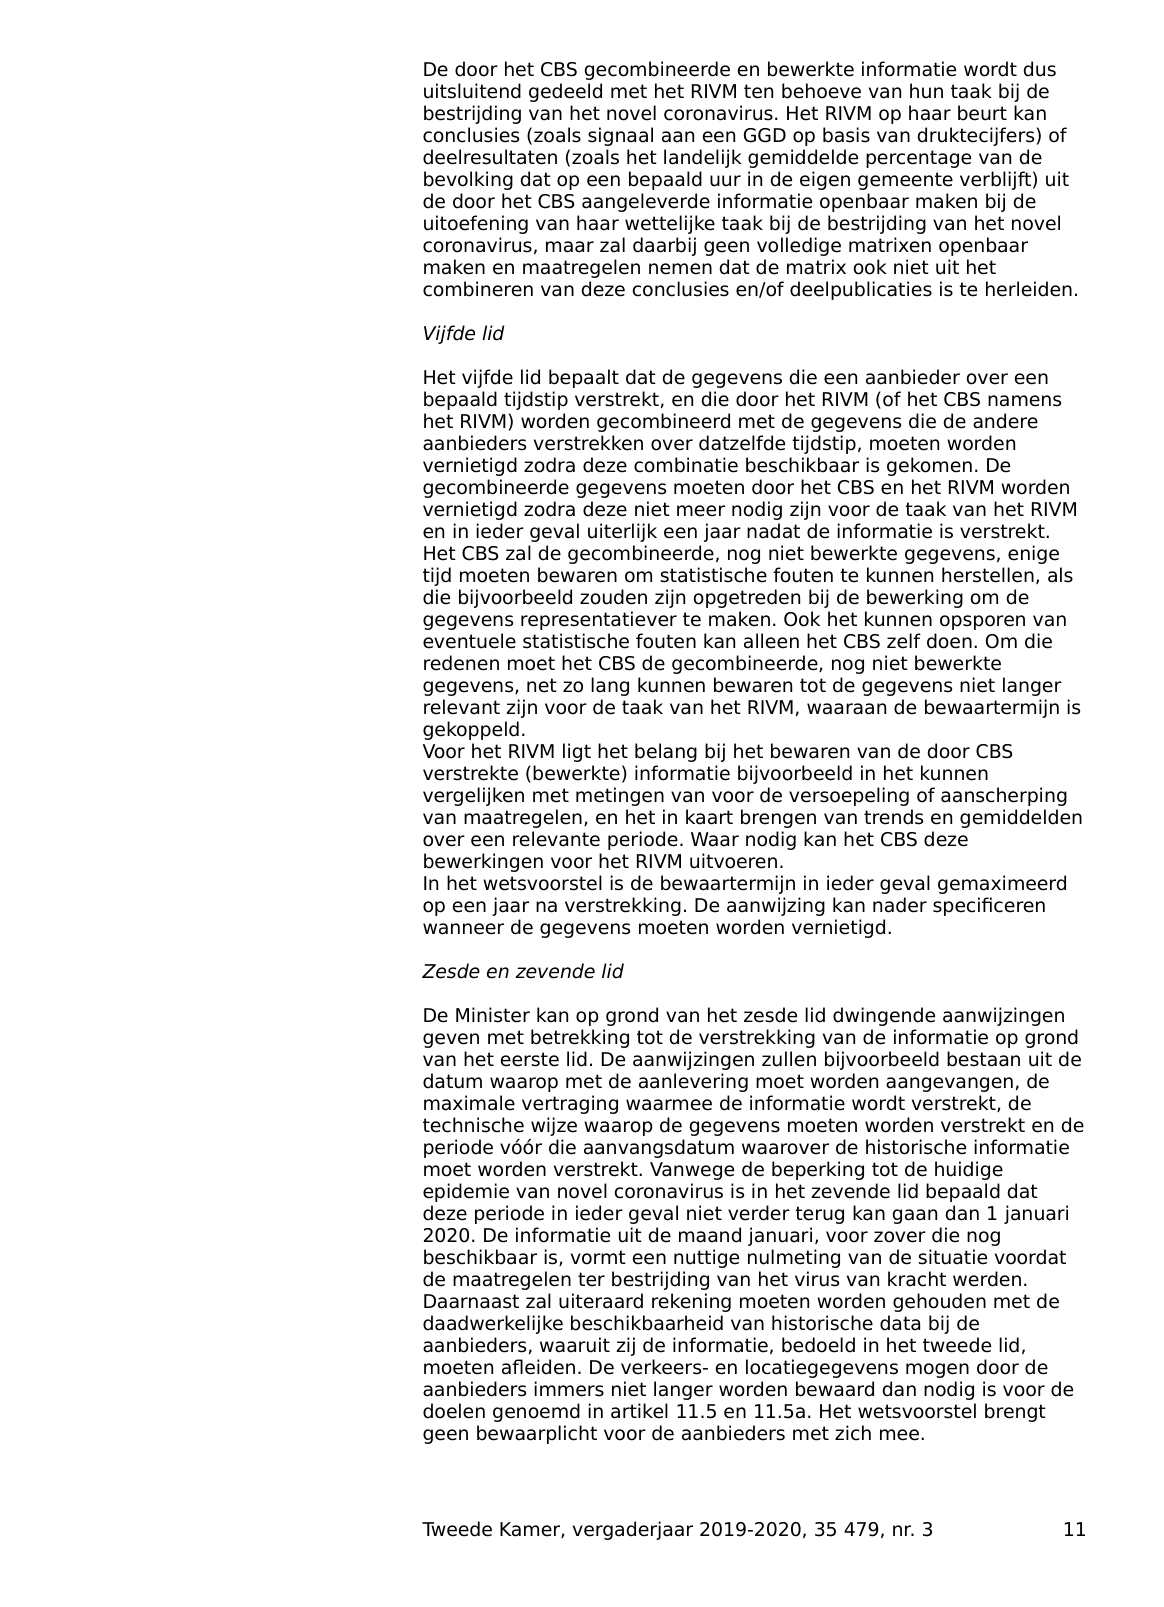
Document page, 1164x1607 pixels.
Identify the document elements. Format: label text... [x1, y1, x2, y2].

text Het CBS zal de gecombineerde, nog niet bewerkte gegevens, enige tijd moeten bewaren om statistische fouten te kunnen herstellen, als die bijvoorbeeld zouden zijn opgetreden bij de bewerking om de gegevens representatiever te maken. Ook het kunnen opsporen van eventuele statistische fouten kan alleen het CBS zelf doen. Om die redenen moet het CBS de gecombineerde, nog niet bewerkte gegevens, net zo lang kunnen bewaren tot de gegevens niet langer relevant zijn voor de taak van het RIVM, waaraan de bewaartermijn is gekoppeld. [422, 543, 1087, 741]
subtitle Zesde en zevende lid [422, 961, 1087, 983]
subtitle Vijfde lid [422, 323, 1087, 345]
text Voor het RIVM ligt het belang bij het bewaren van de door CBS verstrekte (bewerkte) informatie bijvoorbeeld in het kunnen vergelijken met metingen van voor de versoepeling of aanscherping van maatregelen, en het in kaart brengen van trends en gemiddelden over een relevante periode. Waar nodig kan het CBS deze bewerkingen voor het RIVM uitvoeren. [422, 741, 1087, 873]
text Het vijfde lid bepaalt dat de gegevens die een aanbieder over een bepaald tijdstip verstrekt, en die door het RIVM (of het CBS namens het RIVM) worden gecombineerd met de gegevens die de andere aanbieders verstrekken over datzelfde tijdstip, moeten worden vernietigd zodra deze combinatie beschikbaar is gekomen. De gecombineerde gegevens moeten door het CBS en het RIVM worden vernietigd zodra deze niet meer nodig zijn voor de taak van het RIVM en in ieder geval uiterlijk een jaar nadat de informatie is verstrekt. [422, 367, 1087, 543]
text De door het CBS gecombineerde en bewerkte informatie wordt dus uitsluitend gedeeld met het RIVM ten behoeve van hun taak bij de bestrijding van het novel coronavirus. Het RIVM op haar beurt kan conclusies (zoals signaal aan een GGD op basis van druktecijfers) of deelresultaten (zoals het landelijk gemiddelde percentage van de bevolking dat op een bepaald uur in de eigen gemeente verblijft) uit de door het CBS aangeleverde informatie openbaar maken bij de uitoefening van haar wettelijke taak bij de bestrijding van het novel coronavirus, maar zal daarbij geen volledige matrixen openbaar maken en maatregelen nemen dat de matrix ook niet uit het combineren van deze conclusies en/of deelpublicaties is te herleiden. [422, 59, 1087, 301]
text In het wetsvoorstel is de bewaartermijn in ieder geval gemaximeerd op een jaar na verstrekking. De aanwijzing kan nader specificeren wanneer de gegevens moeten worden vernietigd. [422, 873, 1087, 939]
text De Minister kan op grond van het zesde lid dwingende aanwijzingen geven met betrekking tot de verstrekking van de informatie op grond van het eerste lid. De aanwijzingen zullen bijvoorbeeld bestaan uit de datum waarop met de aanlevering moet worden aangevangen, de maximale vertraging waarmee de informatie wordt verstrekt, de technische wijze waarop de gegevens moeten worden verstrekt en de periode vóór die aanvangsdatum waarover de historische informatie moet worden verstrekt. Vanwege de beperking tot de huidige epidemie van novel coronavirus is in het zevende lid bepaald dat deze periode in ieder geval niet verder terug kan gaan dan 1 januari 2020. De informatie uit de maand januari, voor zover die nog beschikbaar is, vormt een nuttige nulmeting van de situatie voordat de maatregelen ter bestrijding van het virus van kracht werden. Daarnaast zal uiteraard rekening moeten worden gehouden met de daadwerkelijke beschikbaarheid van historische data bij de aanbieders, waaruit zij de informatie, bedoeld in het tweede lid, moeten afleiden. De verkeers- en locatiegegevens mogen door de aanbieders immers niet langer worden bewaard dan nodig is voor de doelen genoemd in artikel 11.5 en 11.5a. Het wetsvoorstel brengt geen bewaarplicht voor de aanbieders met zich mee. [422, 1005, 1087, 1444]
